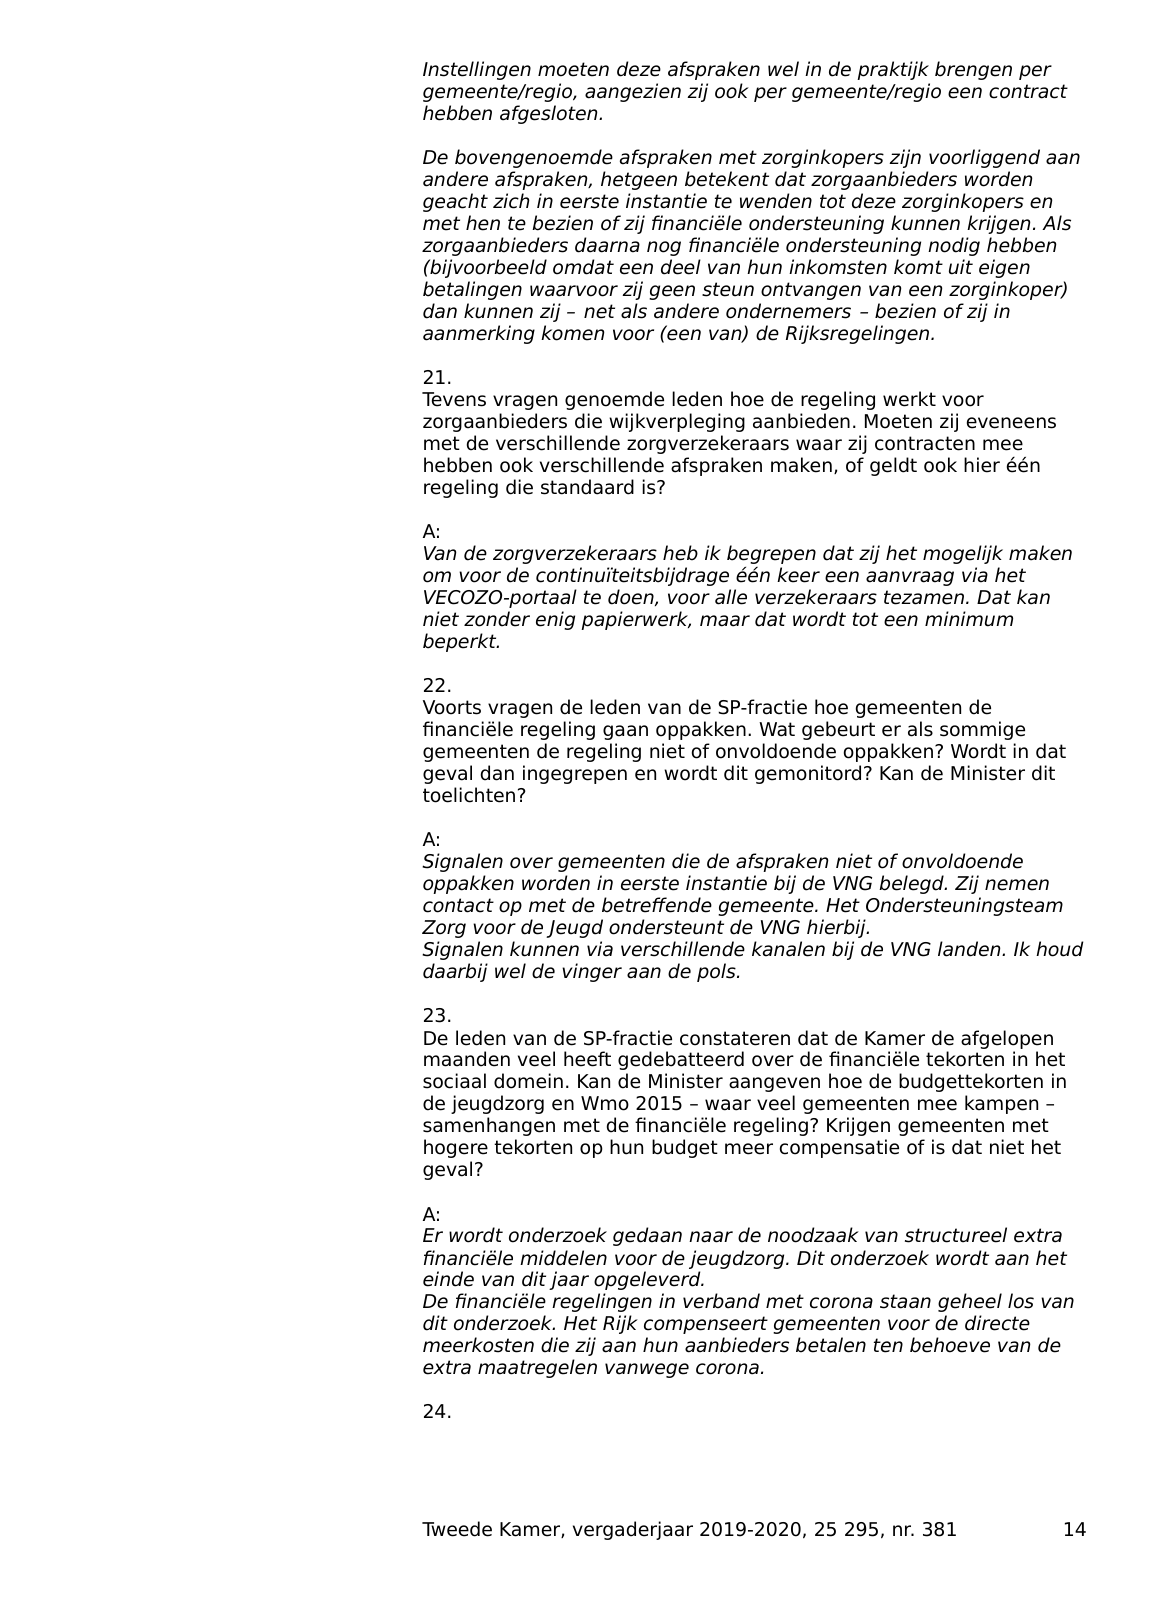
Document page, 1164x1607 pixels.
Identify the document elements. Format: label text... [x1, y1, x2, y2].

text Voorts vragen de leden van de SP-fractie hoe gemeenten de financiële regeling gaan oppakken. Wat gebeurt er als sommige gemeenten de regeling niet of onvoldoende oppakken? Wordt in dat geval dan ingegrepen en wordt dit gemonitord? Kan de Minister dit toelichten? [422, 697, 1087, 807]
text 22. [422, 675, 1087, 697]
text Tevens vragen genoemde leden hoe de regeling werkt voor zorgaanbieders die wijkverpleging aanbieden. Moeten zij eveneens met de verschillende zorgverzekeraars waar zij contracten mee hebben ook verschillende afspraken maken, of geldt ook hier één regeling die standaard is? [422, 389, 1087, 499]
text Van de zorgverzekeraars heb ik begrepen dat zij het mogelijk maken om voor de continuïteitsbijdrage één keer een aanvraag via het VECOZO-portaal te doen, voor alle verzekeraars tezamen. Dat kan niet zonder enig papierwerk, maar dat wordt tot een minimum beperkt. [422, 543, 1087, 653]
text De bovengenoemde afspraken met zorginkopers zijn voorliggend aan andere afspraken, hetgeen betekent dat zorgaanbieders worden geacht zich in eerste instantie te wenden tot deze zorginkopers en met hen te bezien of zij financiële ondersteuning kunnen krijgen. Als zorgaanbieders daarna nog financiële ondersteuning nodig hebben (bijvoorbeeld omdat een deel van hun inkomsten komt uit eigen betalingen waarvoor zij geen steun ontvangen van een zorginkoper) dan kunnen zij – net als andere ondernemers – bezien of zij in aanmerking komen voor (een van) de Rijksregelingen. [422, 147, 1087, 345]
text Er wordt onderzoek gedaan naar de noodzaak van structureel extra financiële middelen voor de jeugdzorg. Dit onderzoek wordt aan het einde van dit jaar opgeleverd. [422, 1225, 1087, 1291]
text Signalen kunnen via verschillende kanalen bij de VNG landen. Ik houd daarbij wel de vinger aan de pols. [422, 939, 1087, 983]
text 24. [422, 1401, 1087, 1423]
text Signalen over gemeenten die de afspraken niet of onvoldoende oppakken worden in eerste instantie bij de VNG belegd. Zij nemen contact op met de betreffende gemeente. Het Ondersteuningsteam Zorg voor de Jeugd ondersteunt de VNG hierbij. [422, 851, 1087, 939]
text Instellingen moeten deze afspraken wel in de praktijk brengen per gemeente/regio, aangezien zij ook per gemeente/regio een contract hebben afgesloten. [422, 59, 1087, 125]
text De leden van de SP-fractie constateren dat de Kamer de afgelopen maanden veel heeft gedebatteerd over de financiële tekorten in het sociaal domein. Kan de Minister aangeven hoe de budgettekorten in de jeugdzorg en Wmo 2015 – waar veel gemeenten mee kampen – samenhangen met de financiële regeling? Krijgen gemeenten met hogere tekorten op hun budget meer compensatie of is dat niet het geval? [422, 1027, 1087, 1181]
text A: [422, 521, 1087, 543]
text 21. [422, 367, 1087, 389]
text 23. [422, 1005, 1087, 1027]
text A: [422, 1203, 1087, 1225]
text A: [422, 829, 1087, 851]
text De financiële regelingen in verband met corona staan geheel los van dit onderzoek. Het Rijk compenseert gemeenten voor de directe meerkosten die zij aan hun aanbieders betalen ten behoeve van de extra maatregelen vanwege corona. [422, 1291, 1087, 1379]
